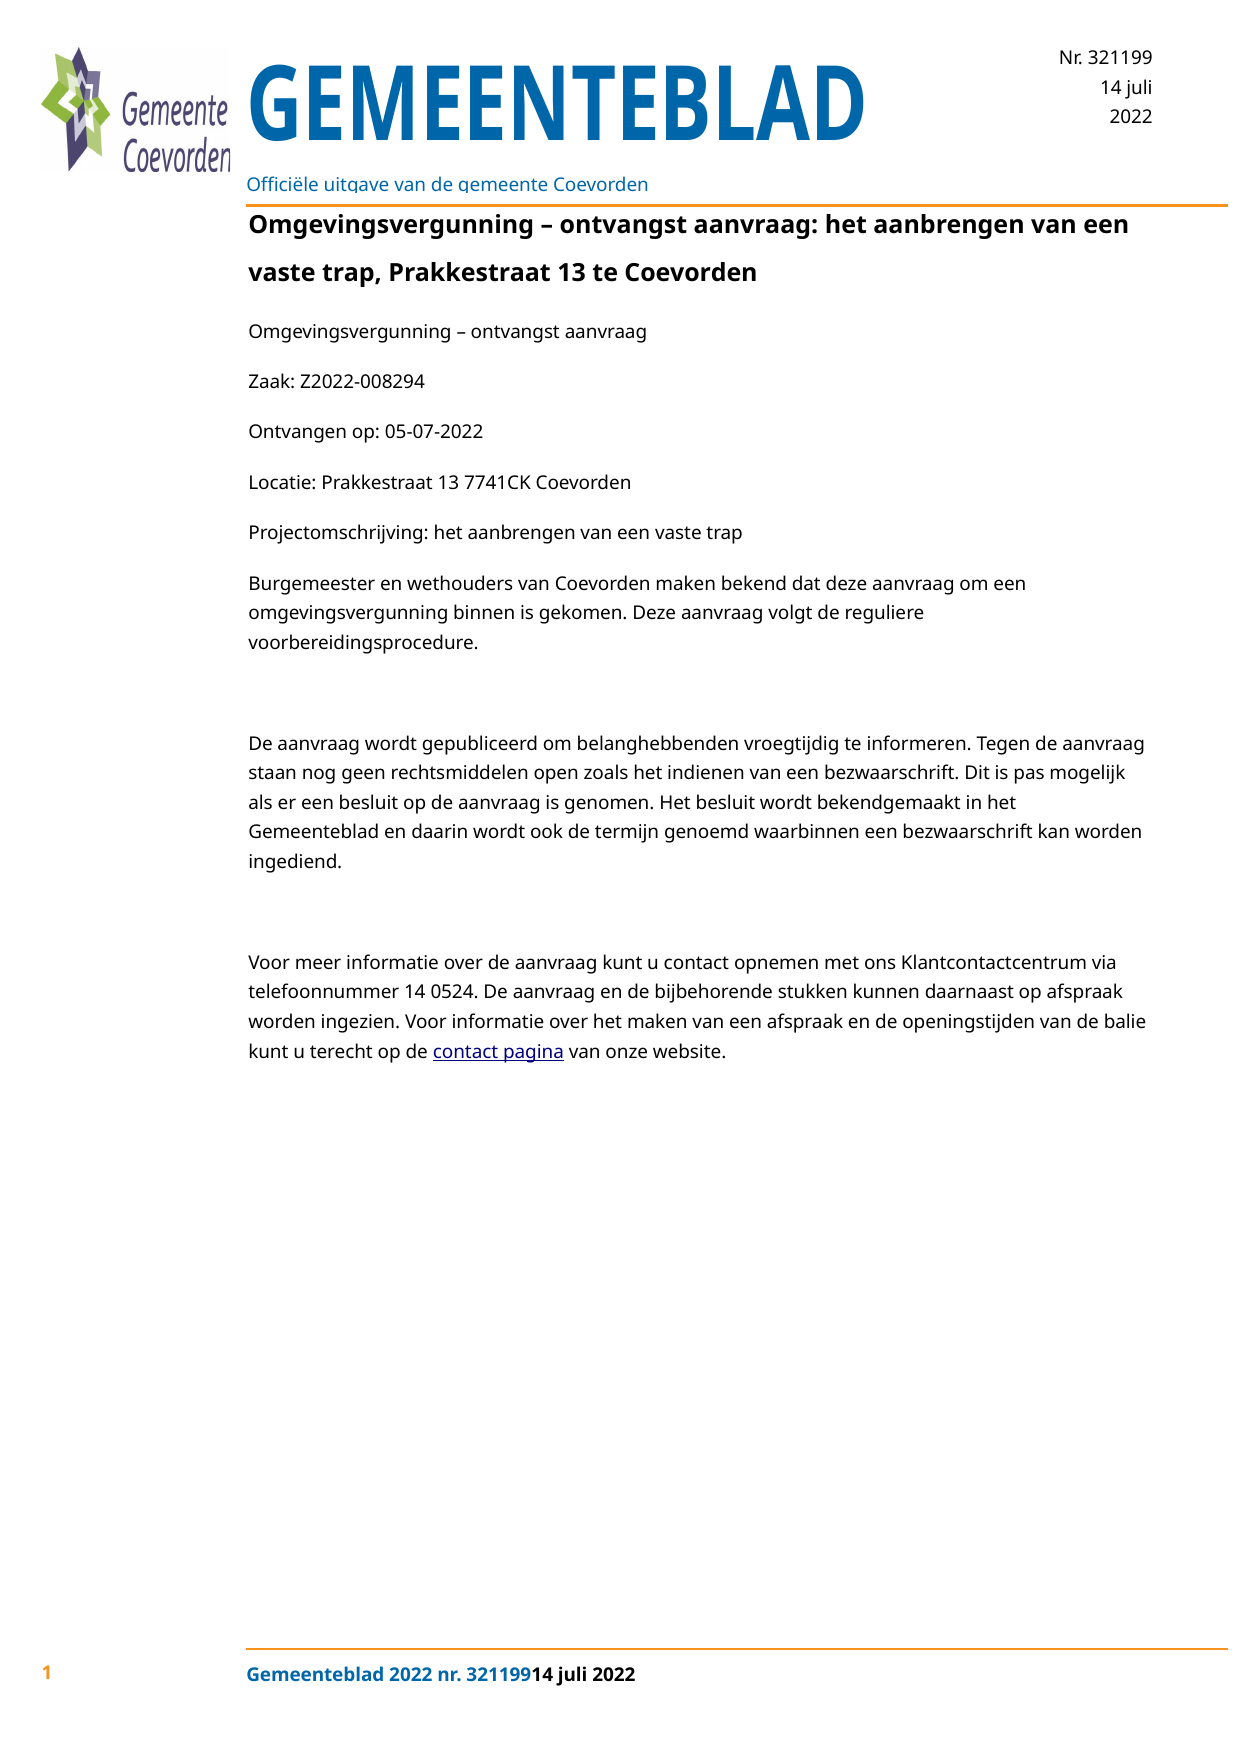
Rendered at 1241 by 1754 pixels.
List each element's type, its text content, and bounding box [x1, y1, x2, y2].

text Locatie: Prakkestraat 13 7741CK Coevorden [248, 469, 1152, 495]
text Voor meer informatie over de aanvraag kunt u contact opnemen met ons Klantcontactcentrum via telefoonnummer 14 0524. De aanvraag en de bijbehorende stukken kunnen daarnaast op afspraak worden ingezien. Voor informatie over het maken van een afspraak en de openingstijden van de balie kunt u terecht op de contact pagina van onze website. [248, 949, 1152, 1064]
text Ontvangen op: 05-07-2022 [248, 419, 1152, 444]
text Omgevingsvergunning – ontvangst aanvraag: het aanbrengen van een vaste trap, Prakkestraat 13 te Coevorden [248, 207, 1152, 288]
text Projectomschrijving: het aanbrengen van een vaste trap [248, 519, 1152, 545]
text Burgemeester en wethouders van Coevorden maken bekend dat deze aanvraag om een omgevingsvergunning binnen is gekomen. Deze aanvraag volgt de reguliere voorbereidingsprocedure. [248, 570, 1152, 655]
text Omgevingsvergunning – ontvangst aanvraag [248, 318, 1152, 344]
picture [41, 47, 231, 172]
text De aanvraag wordt gepubliceerd om belanghebbenden vroegtijdig te informeren. Tegen de aanvraag staan nog geen rechtsmiddelen open zoals het indienen van een bezwaarschrift. Dit is pas mogelijk als er een besluit op de aanvraag is genomen. Het besluit wordt bekendgemaakt in het Gemeenteblad en daarin wordt ook de termijn genoemd waarbinnen een bezwaarschrift kan worden ingediend. [248, 730, 1152, 874]
text Zaak: Z2022-008294 [248, 368, 1152, 394]
